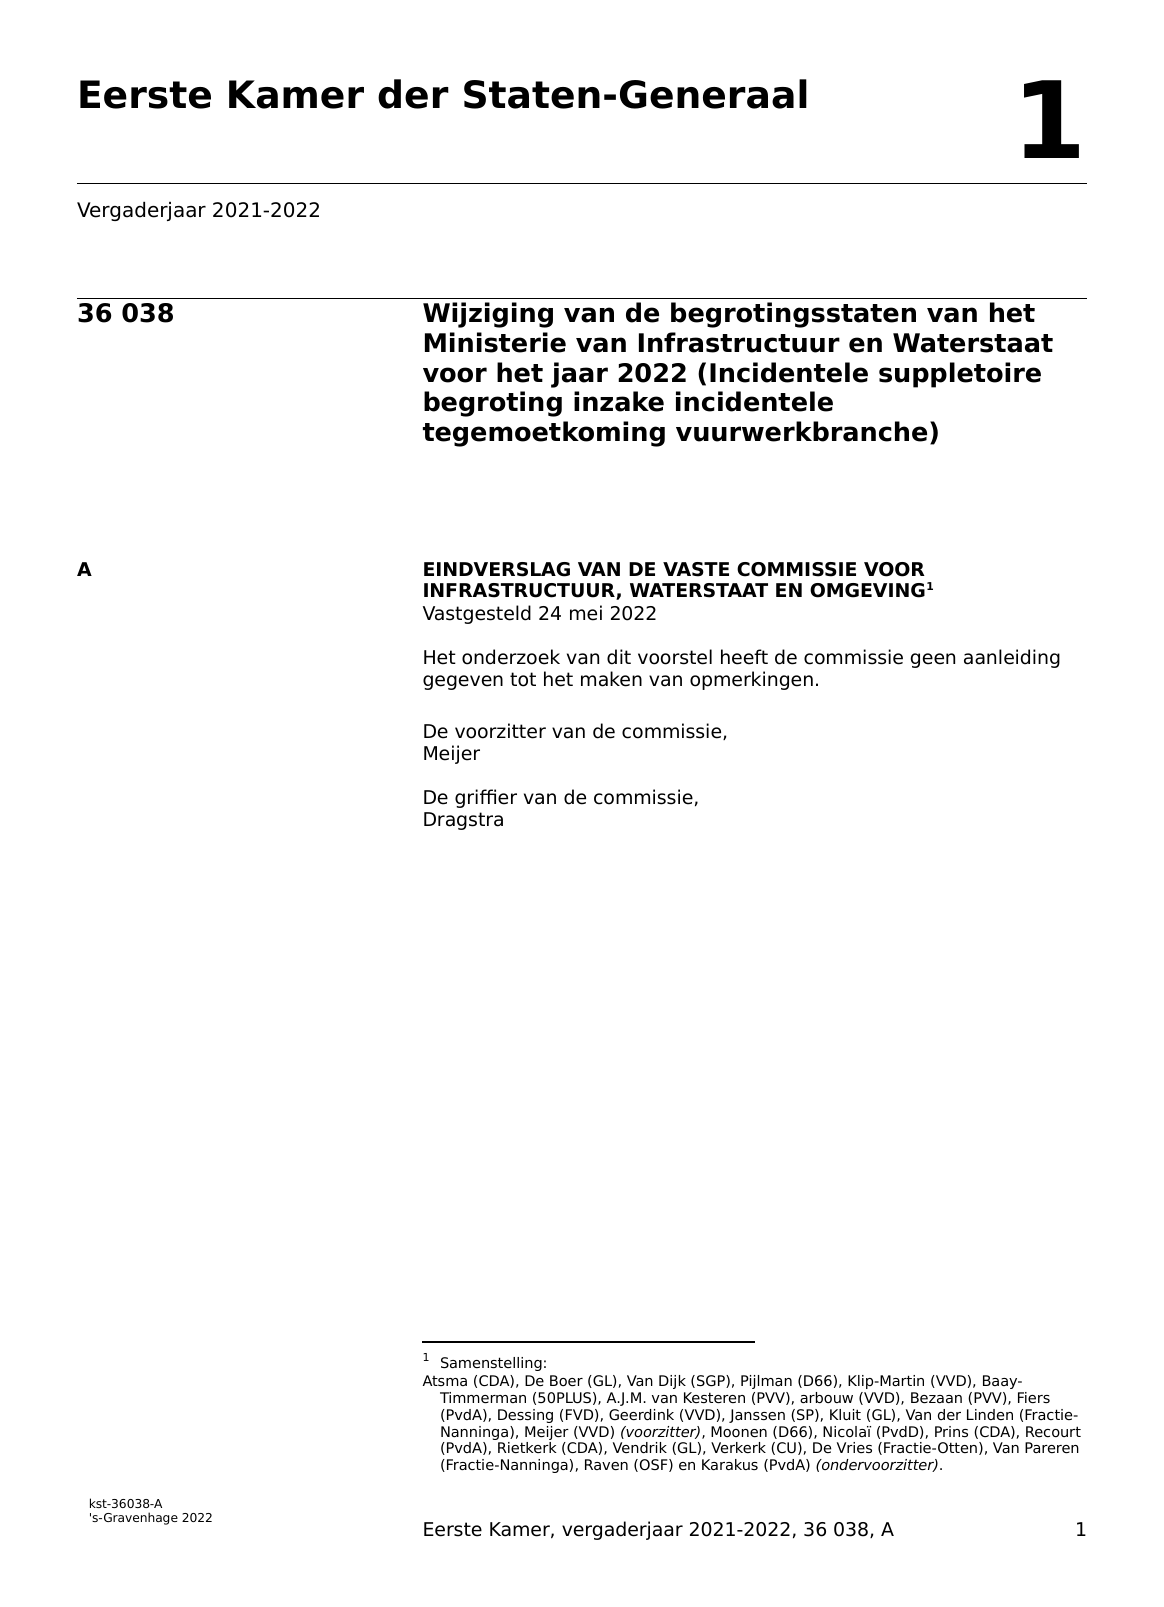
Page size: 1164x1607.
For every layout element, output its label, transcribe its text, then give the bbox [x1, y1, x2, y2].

subtitle 36 038 Wijziging van de begrotingsstaten van het Ministerie van Infrastructuur en Waterstaat voor het jaar 2022 (Incidentele suppletoire begroting inzake incidentele tegemoetkoming vuurwerkbranche) [77, 299, 1087, 447]
text Het onderzoek van dit voorstel heeft de commissie geen aanleiding gegeven tot het maken van opmerkingen. [422, 647, 1087, 691]
text 's-Gravenhage 2022 [88, 1511, 323, 1525]
subtitle A EINDVERSLAG VAN DE VASTE COMMISSIE VOOR INFRASTRUCTUUR, WATERSTAAT EN OMGEVING [77, 558, 1087, 602]
text De voorzitter van de commissie, Meijer [422, 721, 1087, 764]
table_header Eerste Kamer der Staten-Generaal [77, 59, 886, 183]
text Atsma (CDA), De Boer (GL), Van Dijk (SGP), Pijlman (D66), Klip-Martin (VVD), Baay-Timmerman (50PLUS), A.J.M. van Kesteren (PVV), arbouw (VVD), Bezaan (PVV), Fiers (PvdA), Dessing (FVD), Geerdink (VVD), Janssen (SP), Kluit (GL), Van der Linden (Fractie-Nanninga), Meijer (VVD) (voorzitter), Moonen (D66), Nicolaï (PvdD), Prins (CDA), Recourt (PvdA), Rietkerk (CDA), Vendrik (GL), Verkerk (CU), De Vries (Fractie-Otten), Van Pareren (Fractie-Nanninga), Raven (OSF) en Karakus (PvdA) (ondervoorzitter). [422, 1373, 1087, 1474]
text kst-36038-A [88, 1497, 323, 1511]
table_header 1 [886, 59, 1087, 183]
text Samenstelling: [422, 1351, 1087, 1373]
table_cell Vergaderjaar 2021-2022 [77, 184, 1087, 298]
text Vastgesteld 24 mei 2022 [422, 602, 1087, 624]
text De griffier van de commissie, Dragstra [422, 787, 1087, 831]
